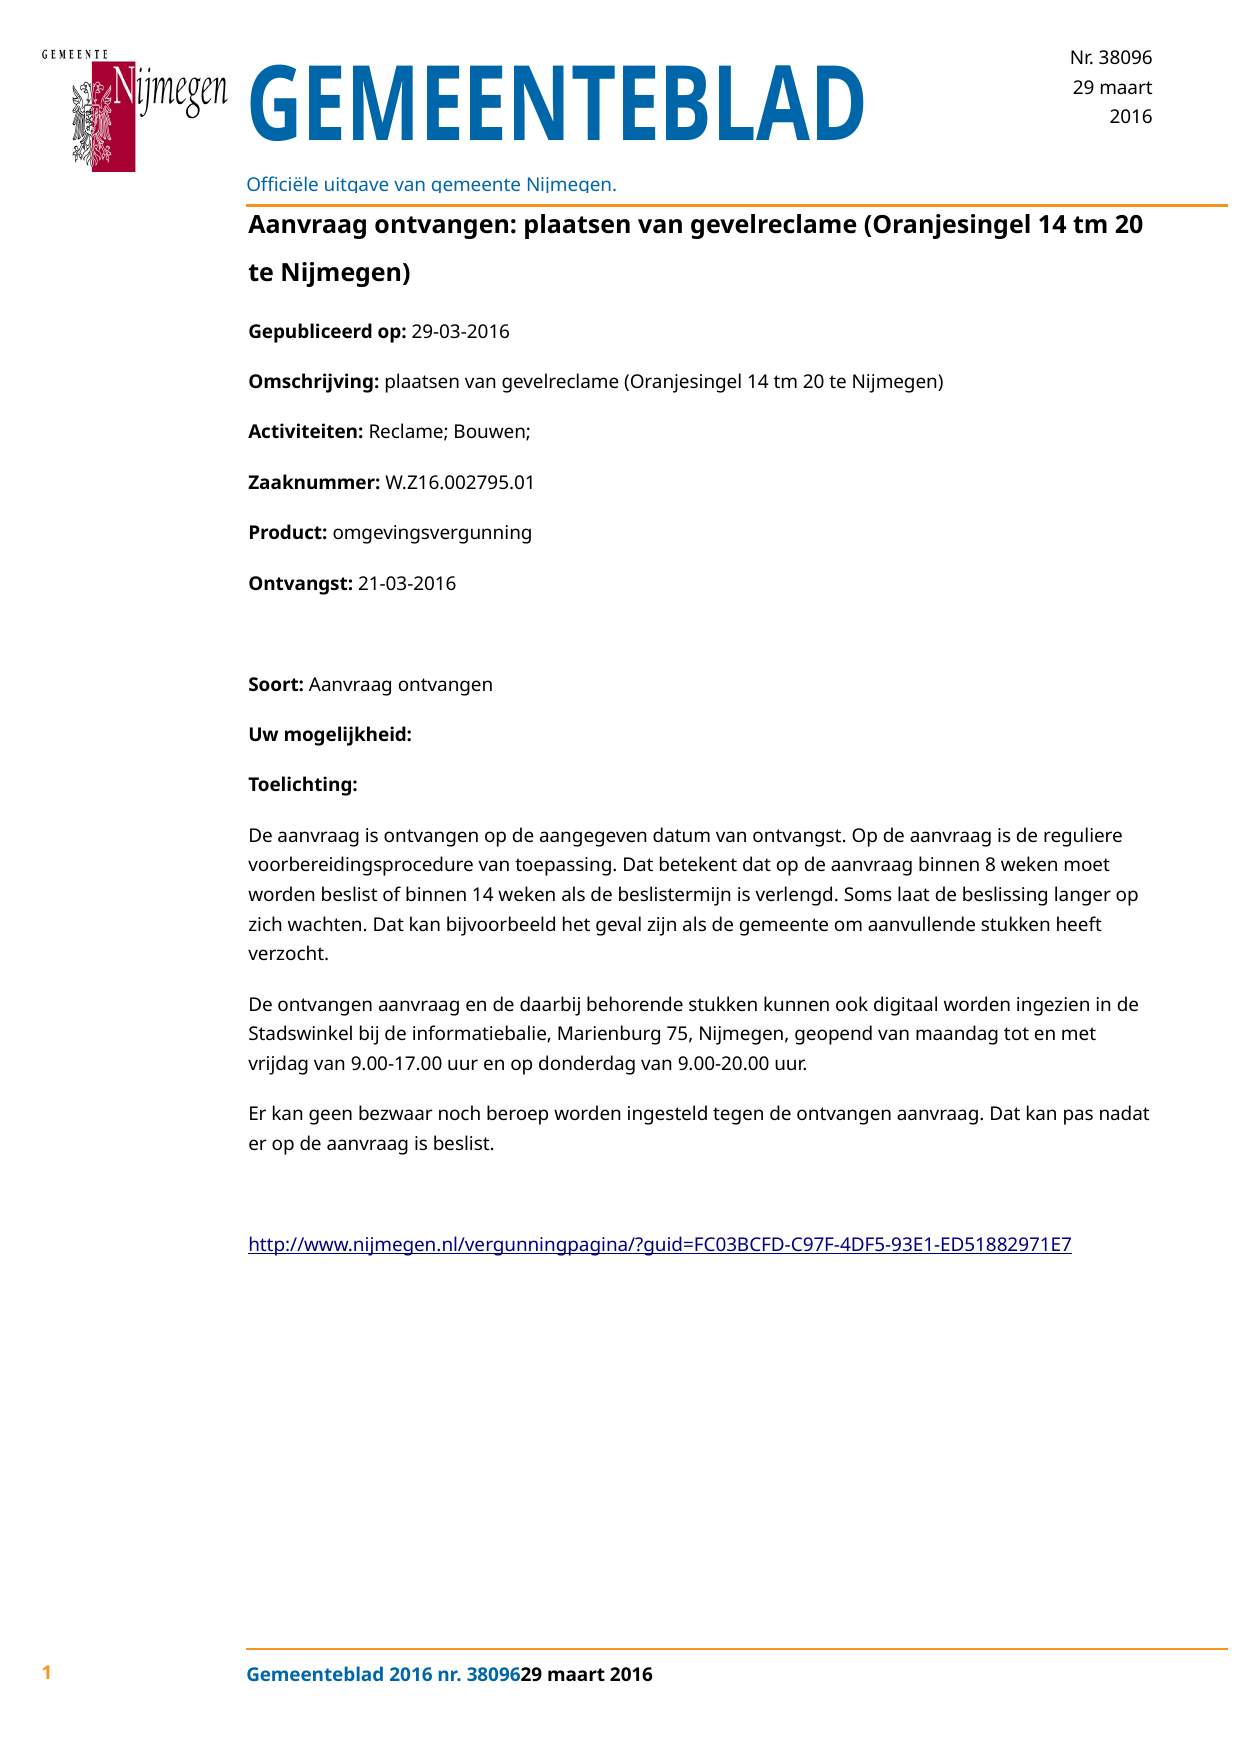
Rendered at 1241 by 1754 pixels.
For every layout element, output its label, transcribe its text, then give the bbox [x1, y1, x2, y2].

text Toelichting: [248, 772, 1152, 797]
text Uw mogelijkheid: [248, 721, 1152, 747]
text Aanvraag ontvangen: plaatsen van gevelreclame (Oranjesingel 14 tm 20 te Nijmegen) [248, 207, 1152, 288]
text Product: omgevingsvergunning [248, 519, 1152, 545]
text http://www.nijmegen.nl/vergunningpagina/?guid=FC03BCFD-C97F-4DF5-93E1-ED51882971E7 [248, 1231, 1152, 1257]
text De aanvraag is ontvangen op de aangegeven datum van ontvangst. Op de aanvraag is de reguliere voorbereidingsprocedure van toepassing. Dat betekent dat op de aanvraag binnen 8 weken moet worden beslist of binnen 14 weken als de beslistermijn is verlengd. Soms laat de beslissing langer op zich wachten. Dat kan bijvoorbeeld het geval zijn als de gemeente om aanvullende stukken heeft verzocht. [248, 822, 1152, 966]
text Activiteiten: Reclame; Bouwen; [248, 419, 1152, 444]
text Soort: Aanvraag ontvangen [248, 671, 1152, 697]
text Gepubliceerd op: 29-03-2016 [248, 318, 1152, 344]
text Er kan geen bezwaar noch beroep worden ingesteld tegen de ontvangen aanvraag. Dat kan pas nadat er op de aanvraag is beslist. [248, 1100, 1152, 1156]
text Ontvangst: 21-03-2016 [248, 570, 1152, 596]
text De ontvangen aanvraag en de daarbij behorende stukken kunnen ook digitaal worden ingezien in de Stadswinkel bij de informatiebalie, Marienburg 75, Nijmegen, geopend van maandag tot en met vrijdag van 9.00-17.00 uur en op donderdag van 9.00-20.00 uur. [248, 991, 1152, 1076]
text Omschrijving: plaatsen van gevelreclame (Oranjesingel 14 tm 20 te Nijmegen) [248, 368, 1152, 394]
picture [41, 47, 231, 172]
text Zaaknummer: W.Z16.002795.01 [248, 469, 1152, 495]
